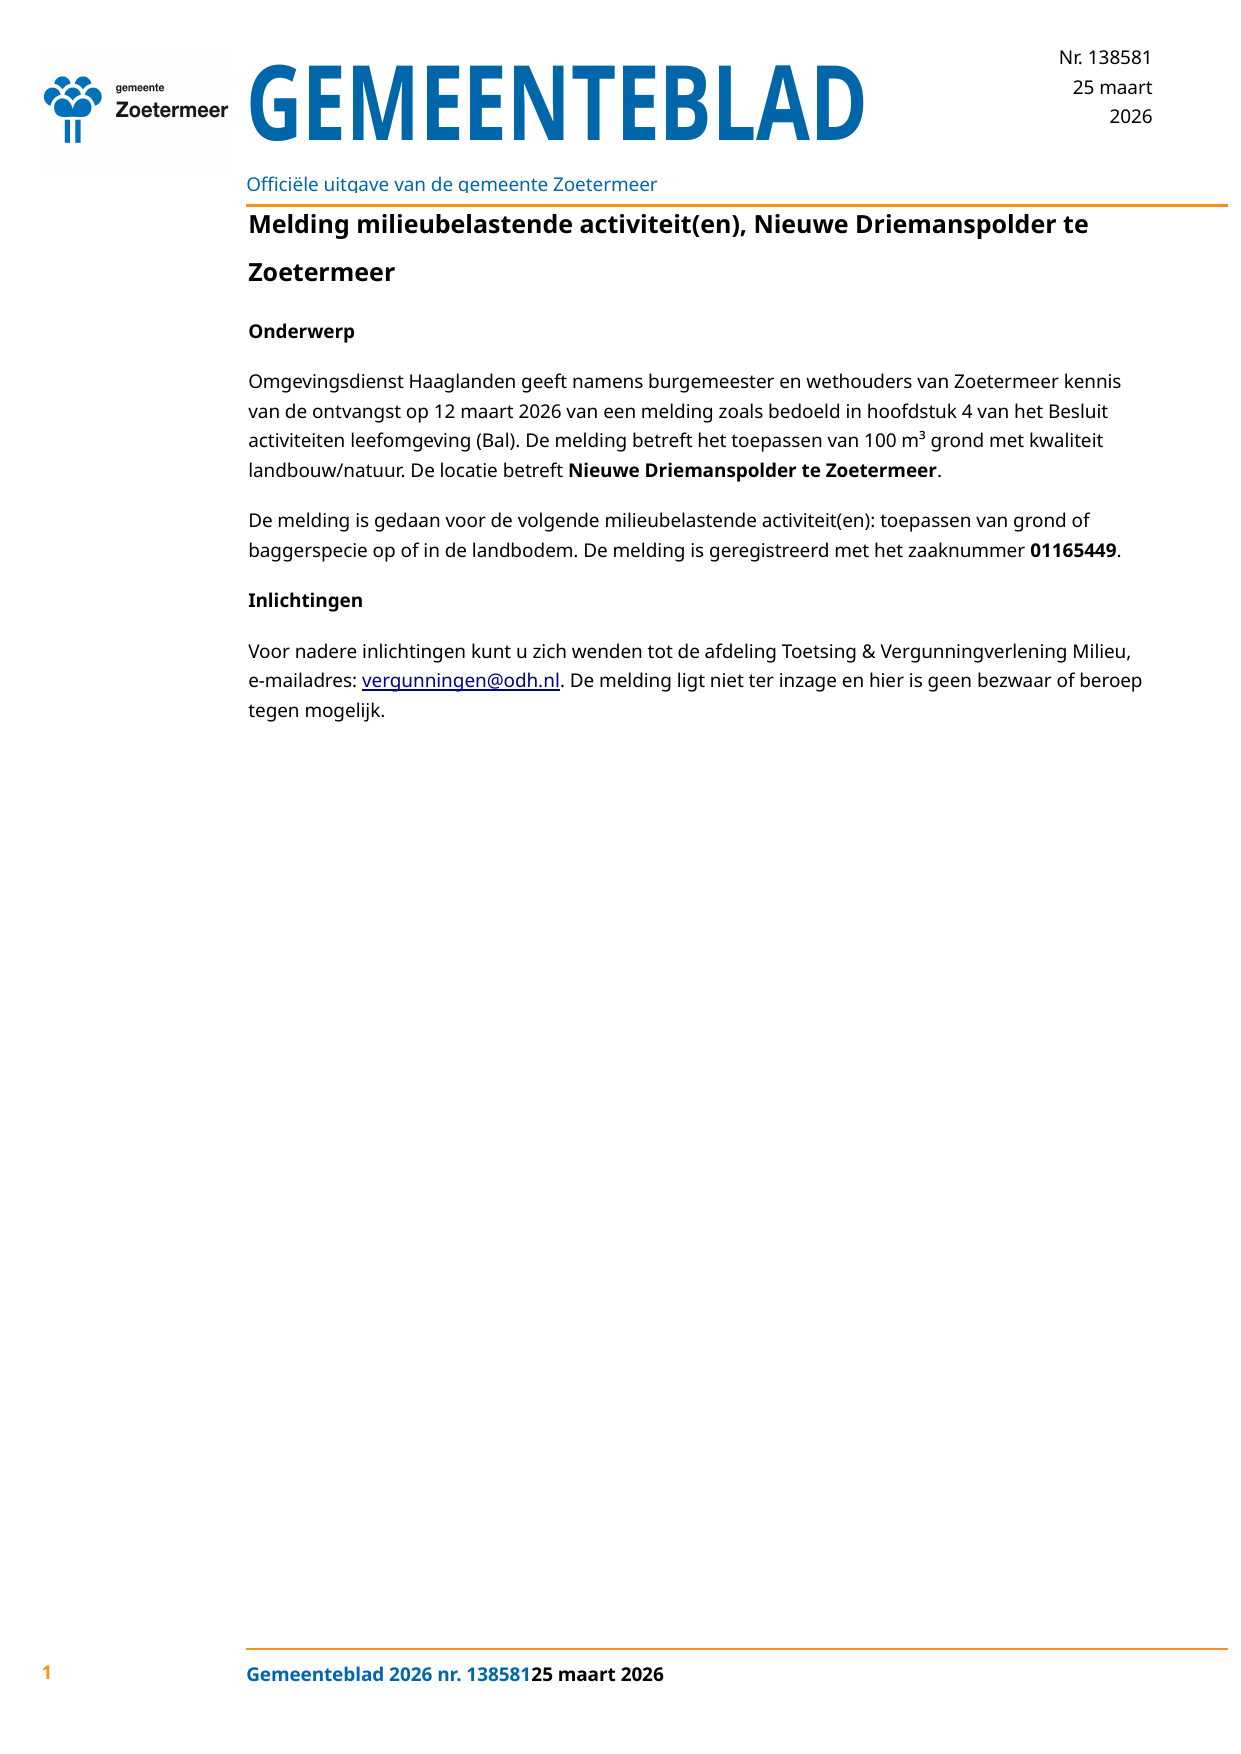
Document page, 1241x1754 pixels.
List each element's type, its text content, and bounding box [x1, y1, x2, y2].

text Onderwerp [248, 318, 1152, 344]
text Omgevingsdienst Haaglanden geeft namens burgemeester en wethouders van Zoetermeer kennis van de ontvangst op 12 maart 2026 van een melding zoals bedoeld in hoofdstuk 4 van het Besluit activiteiten leefomgeving (Bal). De melding betreft het toepassen van 100 m³ grond met kwaliteit landbouw/natuur. De locatie betreft Nieuwe Driemanspolder te Zoetermeer. [248, 368, 1152, 483]
picture [41, 47, 231, 172]
text De melding is gedaan voor de volgende milieubelastende activiteit(en): toepassen van grond of baggerspecie op of in de landbodem. De melding is geregistreerd met het zaaknummer 01165449. [248, 507, 1152, 563]
text Voor nadere inlichtingen kunt u zich wenden tot de afdeling Toetsing & Vergunningverlening Milieu, e-mailadres: vergunningen@odh.nl. De melding ligt niet ter inzage en hier is geen bezwaar of beroep tegen mogelijk. [248, 638, 1152, 723]
text Inlichtingen [248, 587, 1152, 613]
text Melding milieubelastende activiteit(en), Nieuwe Driemanspolder te Zoetermeer [248, 207, 1152, 288]
